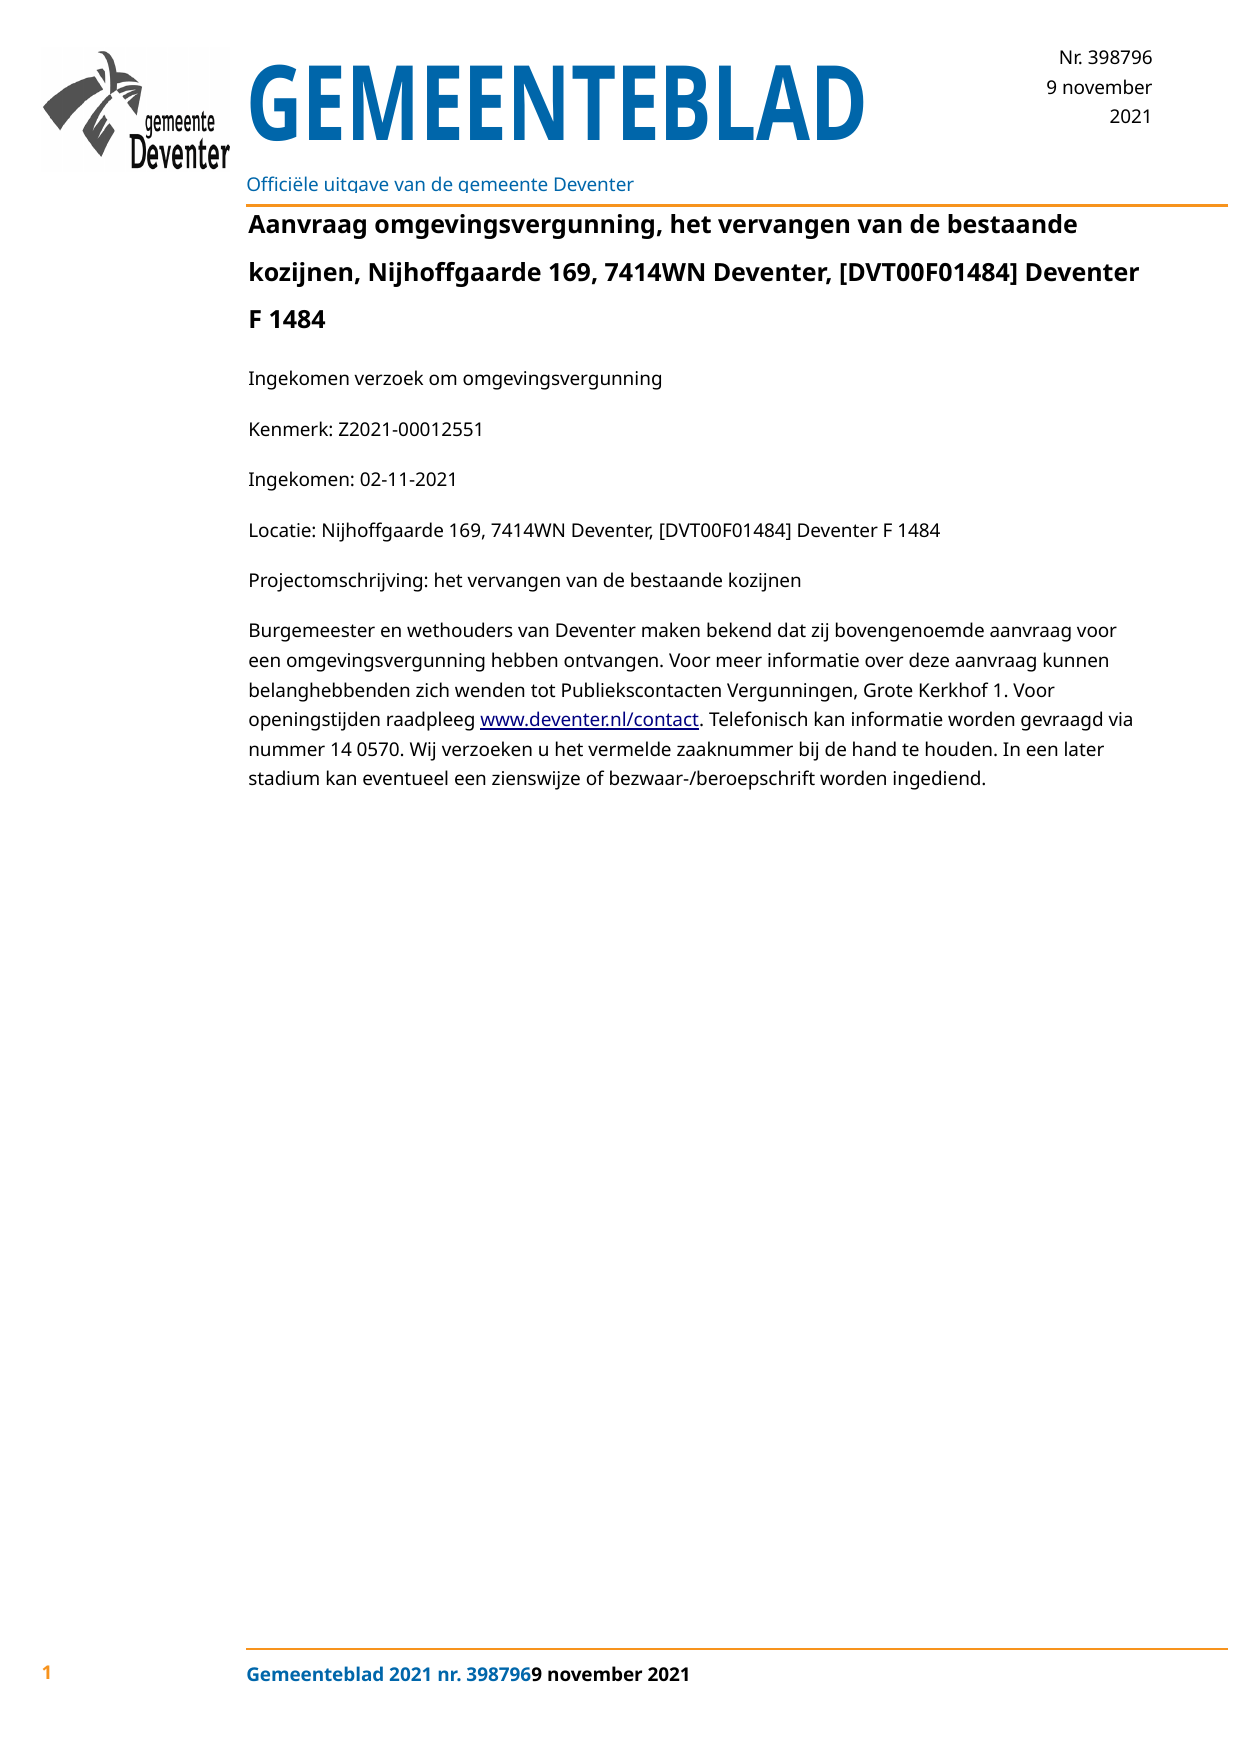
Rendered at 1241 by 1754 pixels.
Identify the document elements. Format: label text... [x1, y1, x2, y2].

text Ingekomen verzoek om omgevingsvergunning [248, 366, 1152, 391]
text Locatie: Nijhoffgaarde 169, 7414WN Deventer, [DVT00F01484] Deventer F 1484 [248, 517, 1152, 542]
text Kenmerk: Z2021-00012551 [248, 416, 1152, 442]
text Ingekomen: 02-11-2021 [248, 466, 1152, 492]
text Burgemeester en wethouders van Deventer maken bekend dat zij bovengenoemde aanvraag voor een omgevingsvergunning hebben ontvangen. Voor meer informatie over deze aanvraag kunnen belanghebbenden zich wenden tot Publiekscontacten Vergunningen, Grote Kerkhof 1. Voor openingstijden raadpleeg www.deventer.nl/contact. Telefonisch kan informatie worden gevraagd via nummer 14 0570. Wij verzoeken u het vermelde zaaknummer bij de hand te houden. In een later stadium kan eventueel een zienswijze of bezwaar-/beroepschrift worden ingediend. [248, 618, 1152, 791]
picture [41, 47, 231, 172]
text Aanvraag omgevingsvergunning, het vervangen van de bestaande kozijnen, Nijhoffgaarde 169, 7414WN Deventer, [DVT00F01484] Deventer F 1484 [248, 207, 1152, 336]
text Projectomschrijving: het vervangen van de bestaande kozijnen [248, 567, 1152, 593]
